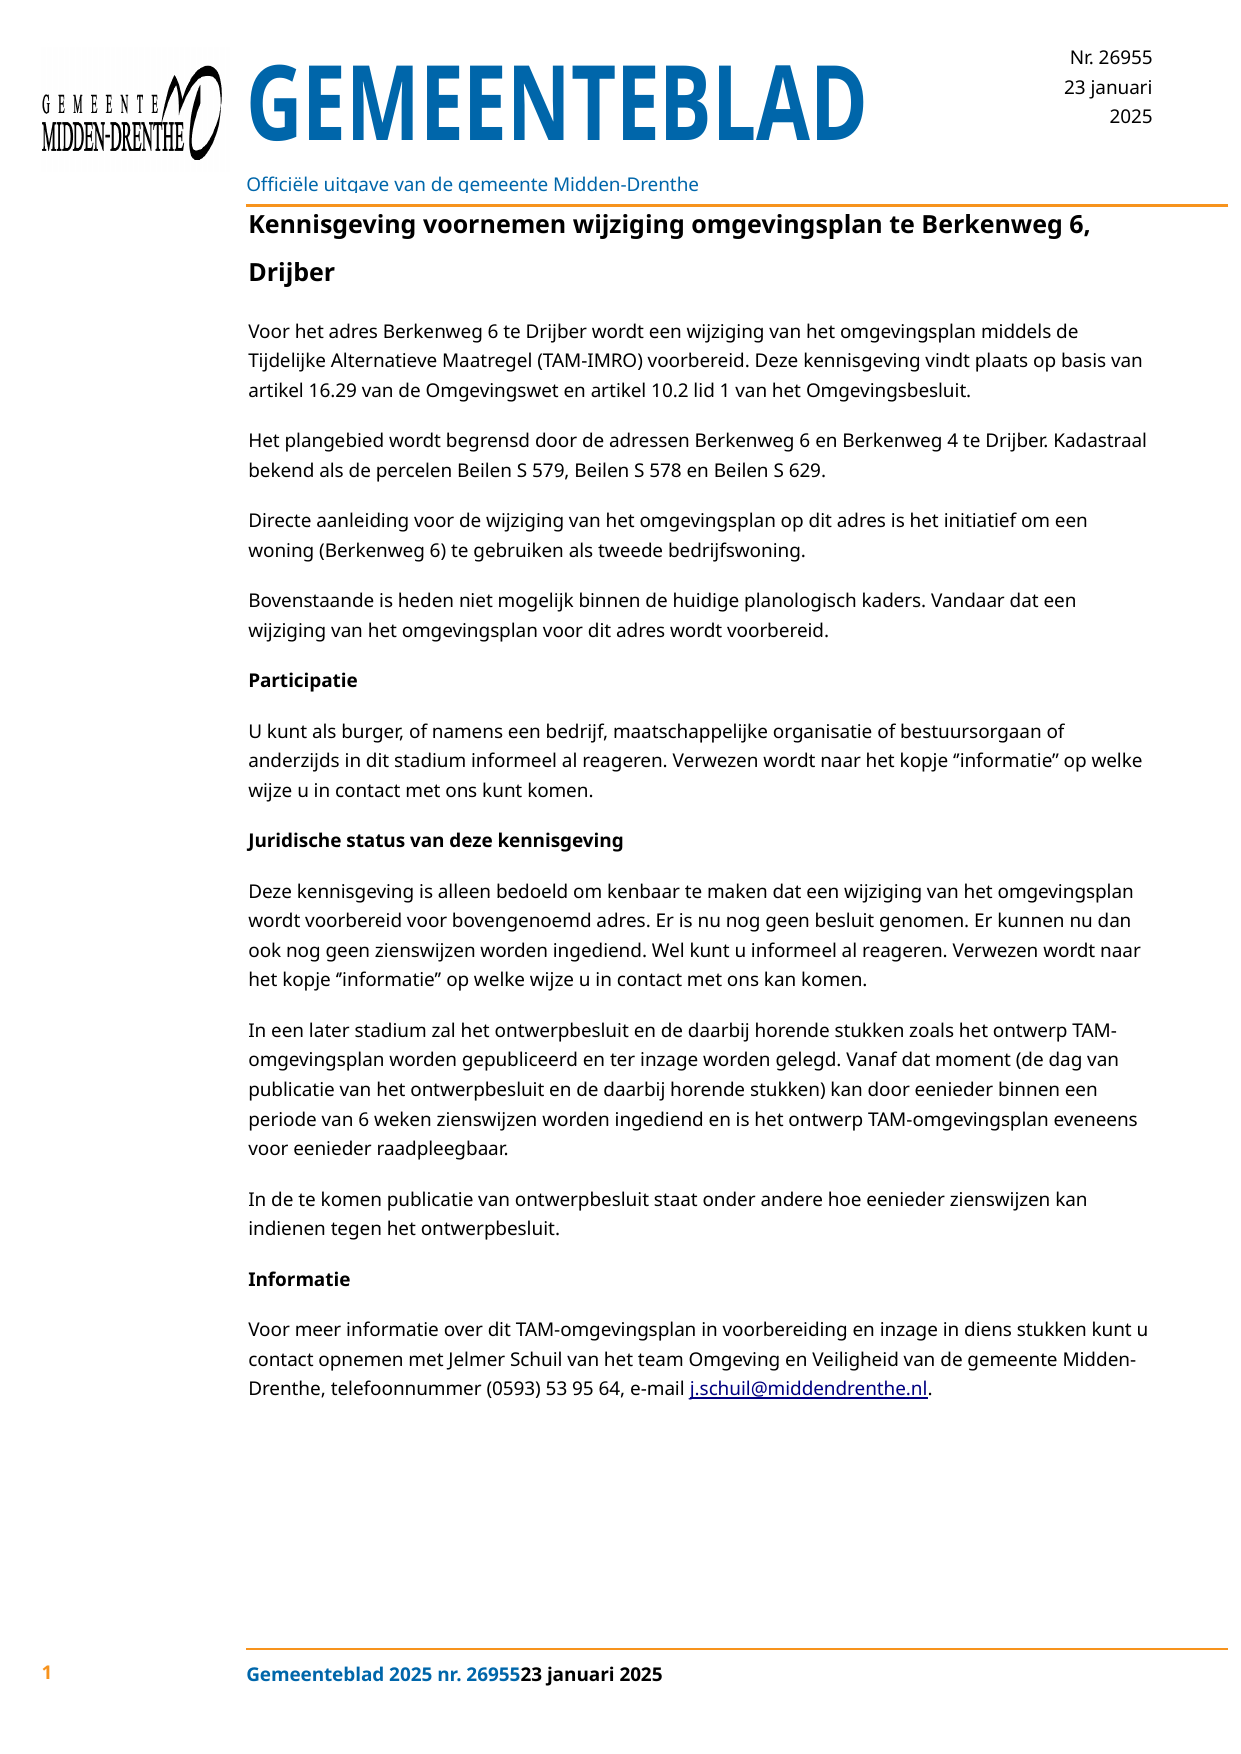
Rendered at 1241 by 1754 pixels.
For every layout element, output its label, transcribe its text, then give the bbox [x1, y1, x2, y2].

text Kennisgeving voornemen wijziging omgevingsplan te Berkenweg 6, Drijber [248, 207, 1152, 288]
text Het plangebied wordt begrensd door de adressen Berkenweg 6 en Berkenweg 4 te Drijber. Kadastraal bekend als de percelen Beilen S 579, Beilen S 578 en Beilen S 629. [248, 427, 1152, 483]
text Directe aanleiding voor de wijziging van het omgevingsplan op dit adres is het initiatief om een woning (Berkenweg 6) te gebruiken als tweede bedrijfswoning. [248, 507, 1152, 563]
text U kunt als burger, of namens een bedrijf, maatschappelijke organisatie of bestuursorgaan of anderzijds in dit stadium informeel al reageren. Verwezen wordt naar het kopje ‘’informatie’’ op welke wijze u in contact met ons kunt komen. [248, 718, 1152, 803]
text Voor meer informatie over dit TAM-omgevingsplan in voorbereiding en inzage in diens stukken kunt u contact opnemen met Jelmer Schuil van het team Omgeving en Veiligheid van de gemeente Midden-Drenthe, telefoonnummer (0593) 53 95 64, e-mail j.schuil@middendrenthe.nl. [248, 1316, 1152, 1401]
text In een later stadium zal het ontwerpbesluit en de daarbij horende stukken zoals het ontwerp TAM-omgevingsplan worden gepubliceerd en ter inzage worden gelegd. Vanaf dat moment (de dag van publicatie van het ontwerpbesluit en de daarbij horende stukken) kan door eenieder binnen een periode van 6 weken zienswijzen worden ingediend en is het ontwerp TAM-omgevingsplan eveneens voor eenieder raadpleegbaar. [248, 1017, 1152, 1161]
text Voor het adres Berkenweg 6 te Drijber wordt een wijziging van het omgevingsplan middels de Tijdelijke Alternatieve Maatregel (TAM-IMRO) voorbereid. Deze kennisgeving vindt plaats op basis van artikel 16.29 van de Omgevingswet en artikel 10.2 lid 1 van het Omgevingsbesluit. [248, 318, 1152, 403]
text In de te komen publicatie van ontwerpbesluit staat onder andere hoe eenieder zienswijzen kan indienen tegen het ontwerpbesluit. [248, 1186, 1152, 1241]
text Bovenstaande is heden niet mogelijk binnen de huidige planologisch kaders. Vandaar dat een wijziging van het omgevingsplan voor dit adres wordt voorbereid. [248, 587, 1152, 643]
text Participatie [248, 667, 1152, 693]
picture [41, 47, 231, 172]
text Deze kennisgeving is alleen bedoeld om kenbaar te maken dat een wijziging van het omgevingsplan wordt voorbereid voor bovengenoemd adres. Er is nu nog geen besluit genomen. Er kunnen nu dan ook nog geen zienswijzen worden ingediend. Wel kunt u informeel al reageren. Verwezen wordt naar het kopje ‘’informatie’’ op welke wijze u in contact met ons kan komen. [248, 878, 1152, 992]
text Informatie [248, 1266, 1152, 1292]
text Juridische status van deze kennisgeving [248, 827, 1152, 853]
